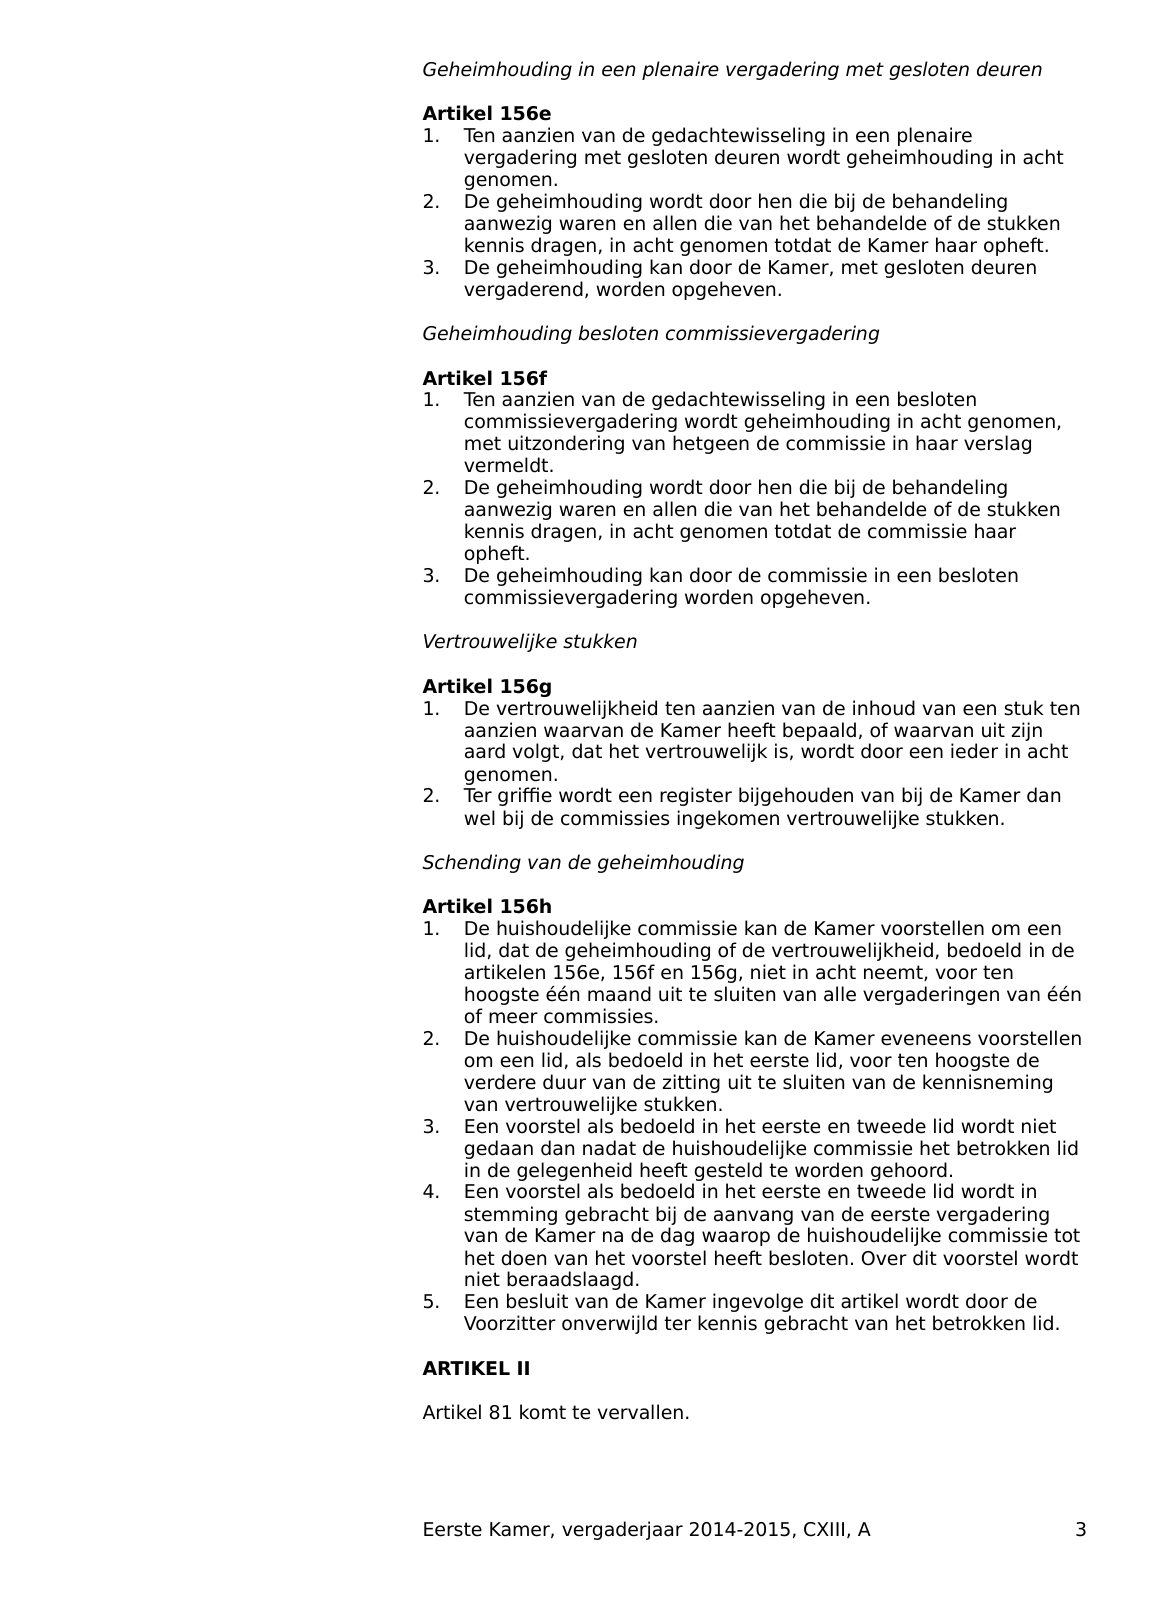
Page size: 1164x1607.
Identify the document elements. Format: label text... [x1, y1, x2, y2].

text 3. Een voorstel als bedoeld in het eerste en tweede lid wordt niet gedaan dan nadat de huishoudelijke commissie het betrokken lid in de gelegenheid heeft gesteld te worden gehoord. [422, 1116, 1087, 1181]
text 2. De huishoudelijke commissie kan de Kamer eveneens voorstellen om een lid, als bedoeld in het eerste lid, voor ten hoogste de verdere duur van de zitting uit te sluiten van de kennisneming van vertrouwelijke stukken. [422, 1028, 1087, 1116]
text 2. Ter griffie wordt een register bijgehouden van bij de Kamer dan wel bij de commissies ingekomen vertrouwelijke stukken. [422, 785, 1087, 829]
subtitle Artikel 156g [422, 676, 1087, 697]
text 3. De geheimhouding kan door de commissie in een besloten commissievergadering worden opgeheven. [422, 565, 1087, 609]
subtitle Artikel 156e [422, 103, 1087, 125]
text 4. Een voorstel als bedoeld in het eerste en tweede lid wordt in stemming gebracht bij de aanvang van de eerste vergadering van de Kamer na de dag waarop de huishoudelijke commissie tot het doen van het voorstel heeft besloten. Over dit voorstel wordt niet beraadslaagd. [422, 1181, 1087, 1291]
subtitle ARTIKEL II [422, 1357, 1087, 1379]
subtitle Schending van de geheimhouding [422, 852, 1087, 873]
text Artikel 81 komt te vervallen. [422, 1402, 1087, 1424]
subtitle Artikel 156h [422, 896, 1087, 918]
text 2. De geheimhouding wordt door hen die bij de behandeling aanwezig waren en allen die van het behandelde of de stukken kennis dragen, in acht genomen totdat de commissie haar opheft. [422, 477, 1087, 565]
subtitle Artikel 156f [422, 367, 1087, 389]
text 1. De vertrouwelijkheid ten aanzien van de inhoud van een stuk ten aanzien waarvan de Kamer heeft bepaald, of waarvan uit zijn aard volgt, dat het vertrouwelijk is, wordt door een ieder in acht genomen. [422, 697, 1087, 785]
text 5. Een besluit van de Kamer ingevolge dit artikel wordt door de Voorzitter onverwijld ter kennis gebracht van het betrokken lid. [422, 1291, 1087, 1335]
text 1. Ten aanzien van de gedachtewisseling in een besloten commissievergadering wordt geheimhouding in acht genomen, met uitzondering van hetgeen de commissie in haar verslag vermeldt. [422, 389, 1087, 477]
text 1. De huishoudelijke commissie kan de Kamer voorstellen om een lid, dat de geheimhouding of de vertrouwelijkheid, bedoeld in de artikelen 156e, 156f en 156g, niet in acht neemt, voor ten hoogste één maand uit te sluiten van alle vergaderingen van één of meer commissies. [422, 918, 1087, 1028]
subtitle Geheimhouding besloten commissievergadering [422, 323, 1087, 345]
subtitle Geheimhouding in een plenaire vergadering met gesloten deuren [422, 59, 1087, 81]
text 2. De geheimhouding wordt door hen die bij de behandeling aanwezig waren en allen die van het behandelde of de stukken kennis dragen, in acht genomen totdat de Kamer haar opheft. [422, 191, 1087, 257]
text 3. De geheimhouding kan door de Kamer, met gesloten deuren vergaderend, worden opgeheven. [422, 257, 1087, 301]
text 1. Ten aanzien van de gedachtewisseling in een plenaire vergadering met gesloten deuren wordt geheimhouding in acht genomen. [422, 125, 1087, 191]
subtitle Vertrouwelijke stukken [422, 631, 1087, 653]
